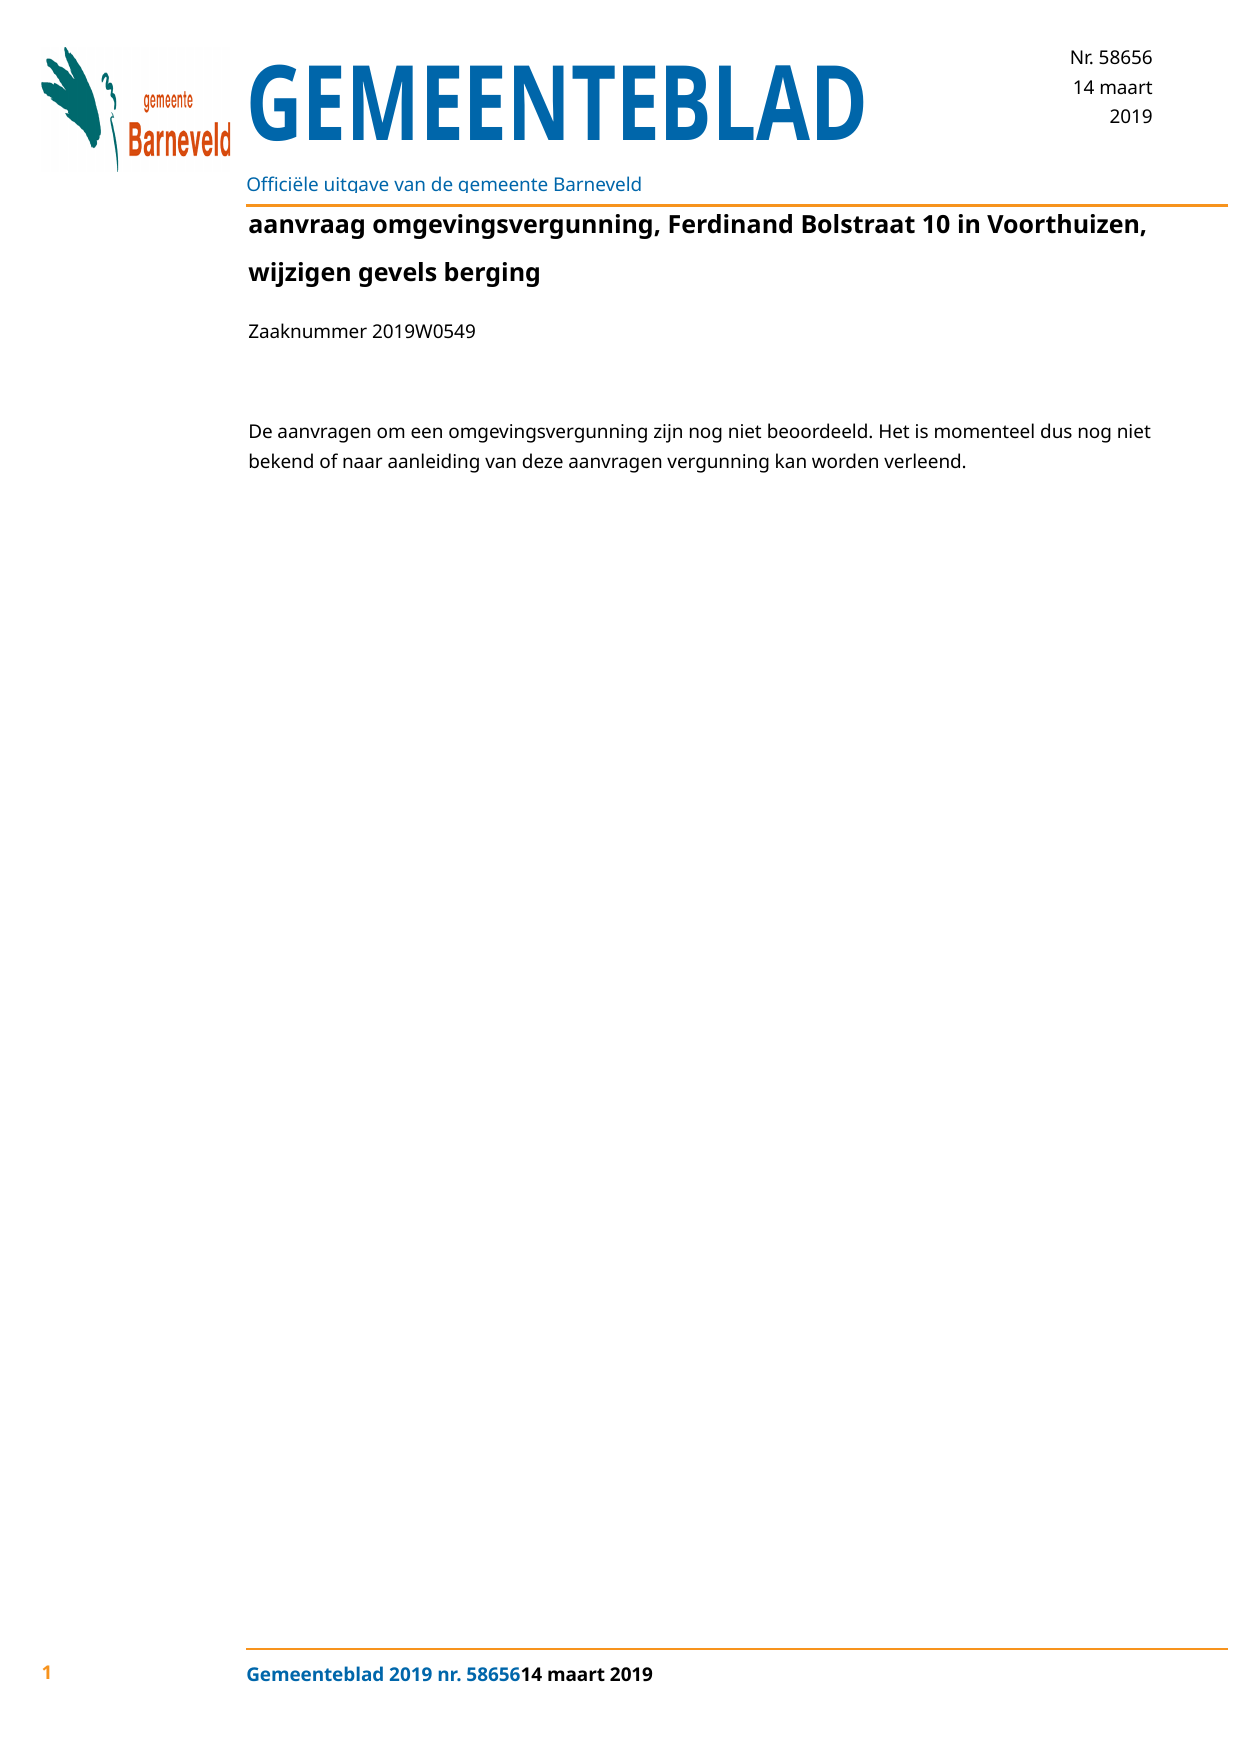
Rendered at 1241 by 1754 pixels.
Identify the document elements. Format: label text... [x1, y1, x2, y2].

text De aanvragen om een omgevingsvergunning zijn nog niet beoordeeld. Het is momenteel dus nog niet bekend of naar aanleiding van deze aanvragen vergunning kan worden verleend. [248, 419, 1152, 474]
text Zaaknummer 2019W0549 [248, 318, 1152, 344]
text aanvraag omgevingsvergunning, Ferdinand Bolstraat 10 in Voorthuizen, wijzigen gevels berging [248, 207, 1152, 288]
picture [41, 47, 231, 172]
